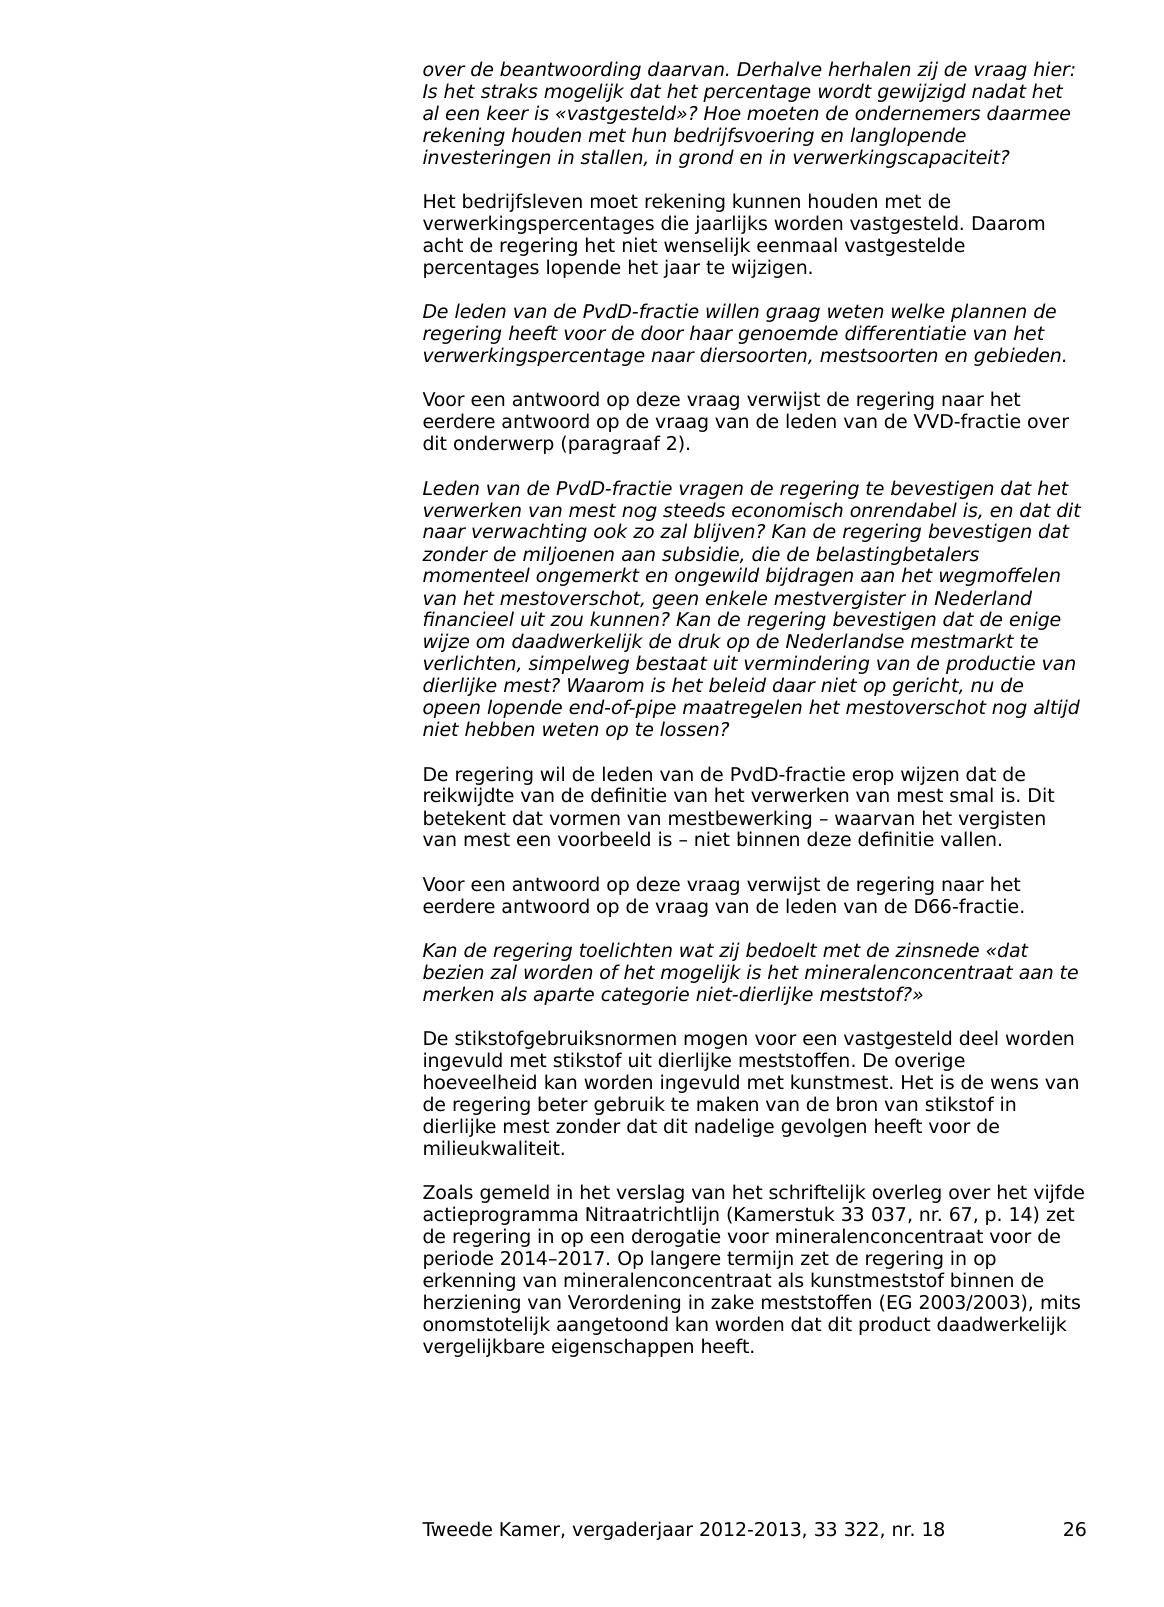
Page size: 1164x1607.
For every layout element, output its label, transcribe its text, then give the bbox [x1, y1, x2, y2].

text Kan de regering toelichten wat zij bedoelt met de zinsnede «dat bezien zal worden of het mogelijk is het mineralenconcentraat aan te merken als aparte categorie niet-dierlijke meststof?» [422, 940, 1087, 1006]
text De leden van de PvdD-fractie willen graag weten welke plannen de regering heeft voor de door haar genoemde differentiatie van het verwerkingspercentage naar diersoorten, mestsoorten en gebieden. [422, 301, 1087, 367]
text over de beantwoording daarvan. Derhalve herhalen zij de vraag hier: Is het straks mogelijk dat het percentage wordt gewijzigd nadat het al een keer is «vastgesteld»? Hoe moeten de ondernemers daarmee rekening houden met hun bedrijfsvoering en langlopende investeringen in stallen, in grond en in verwerkingscapaciteit? [422, 59, 1087, 169]
text De regering wil de leden van de PvdD-fractie erop wijzen dat de reikwijdte van de definitie van het verwerken van mest smal is. Dit betekent dat vormen van mestbewerking – waarvan het vergisten van mest een voorbeeld is – niet binnen deze definitie vallen. [422, 763, 1087, 851]
text Voor een antwoord op deze vraag verwijst de regering naar het eerdere antwoord op de vraag van de leden van de VVD-fractie over dit onderwerp (paragraaf 2). [422, 389, 1087, 455]
text Leden van de PvdD-fractie vragen de regering te bevestigen dat het verwerken van mest nog steeds economisch onrendabel is, en dat dit naar verwachting ook zo zal blijven? Kan de regering bevestigen dat zonder de miljoenen aan subsidie, die de belastingbetalers momenteel ongemerkt en ongewild bijdragen aan het wegmoffelen van het mestoverschot, geen enkele mestvergister in Nederland financieel uit zou kunnen? Kan de regering bevestigen dat de enige wijze om daadwerkelijk de druk op de Nederlandse mestmarkt te verlichten, simpelweg bestaat uit vermindering van de productie van dierlijke mest? Waarom is het beleid daar niet op gericht, nu de opeen lopende end-of-pipe maatregelen het mestoverschot nog altijd niet hebben weten op te lossen? [422, 477, 1087, 741]
text Voor een antwoord op deze vraag verwijst de regering naar het eerdere antwoord op de vraag van de leden van de D66-fractie. [422, 873, 1087, 917]
text De stikstofgebruiksnormen mogen voor een vastgesteld deel worden ingevuld met stikstof uit dierlijke meststoffen. De overige hoeveelheid kan worden ingevuld met kunstmest. Het is de wens van de regering beter gebruik te maken van de bron van stikstof in dierlijke mest zonder dat dit nadelige gevolgen heeft voor de milieukwaliteit. [422, 1028, 1087, 1160]
text Zoals gemeld in het verslag van het schriftelijk overleg over het vijfde actieprogramma Nitraatrichtlijn (Kamerstuk 33 037, nr. 67, p. 14) zet de regering in op een derogatie voor mineralenconcentraat voor de periode 2014–2017. Op langere termijn zet de regering in op erkenning van mineralenconcentraat als kunstmeststof binnen de herziening van Verordening in zake meststoffen (EG 2003/2003), mits onomstotelijk aangetoond kan worden dat dit product daadwerkelijk vergelijkbare eigenschappen heeft. [422, 1182, 1087, 1358]
text Het bedrijfsleven moet rekening kunnen houden met de verwerkingspercentages die jaarlijks worden vastgesteld. Daarom acht de regering het niet wenselijk eenmaal vastgestelde percentages lopende het jaar te wijzigen. [422, 191, 1087, 279]
